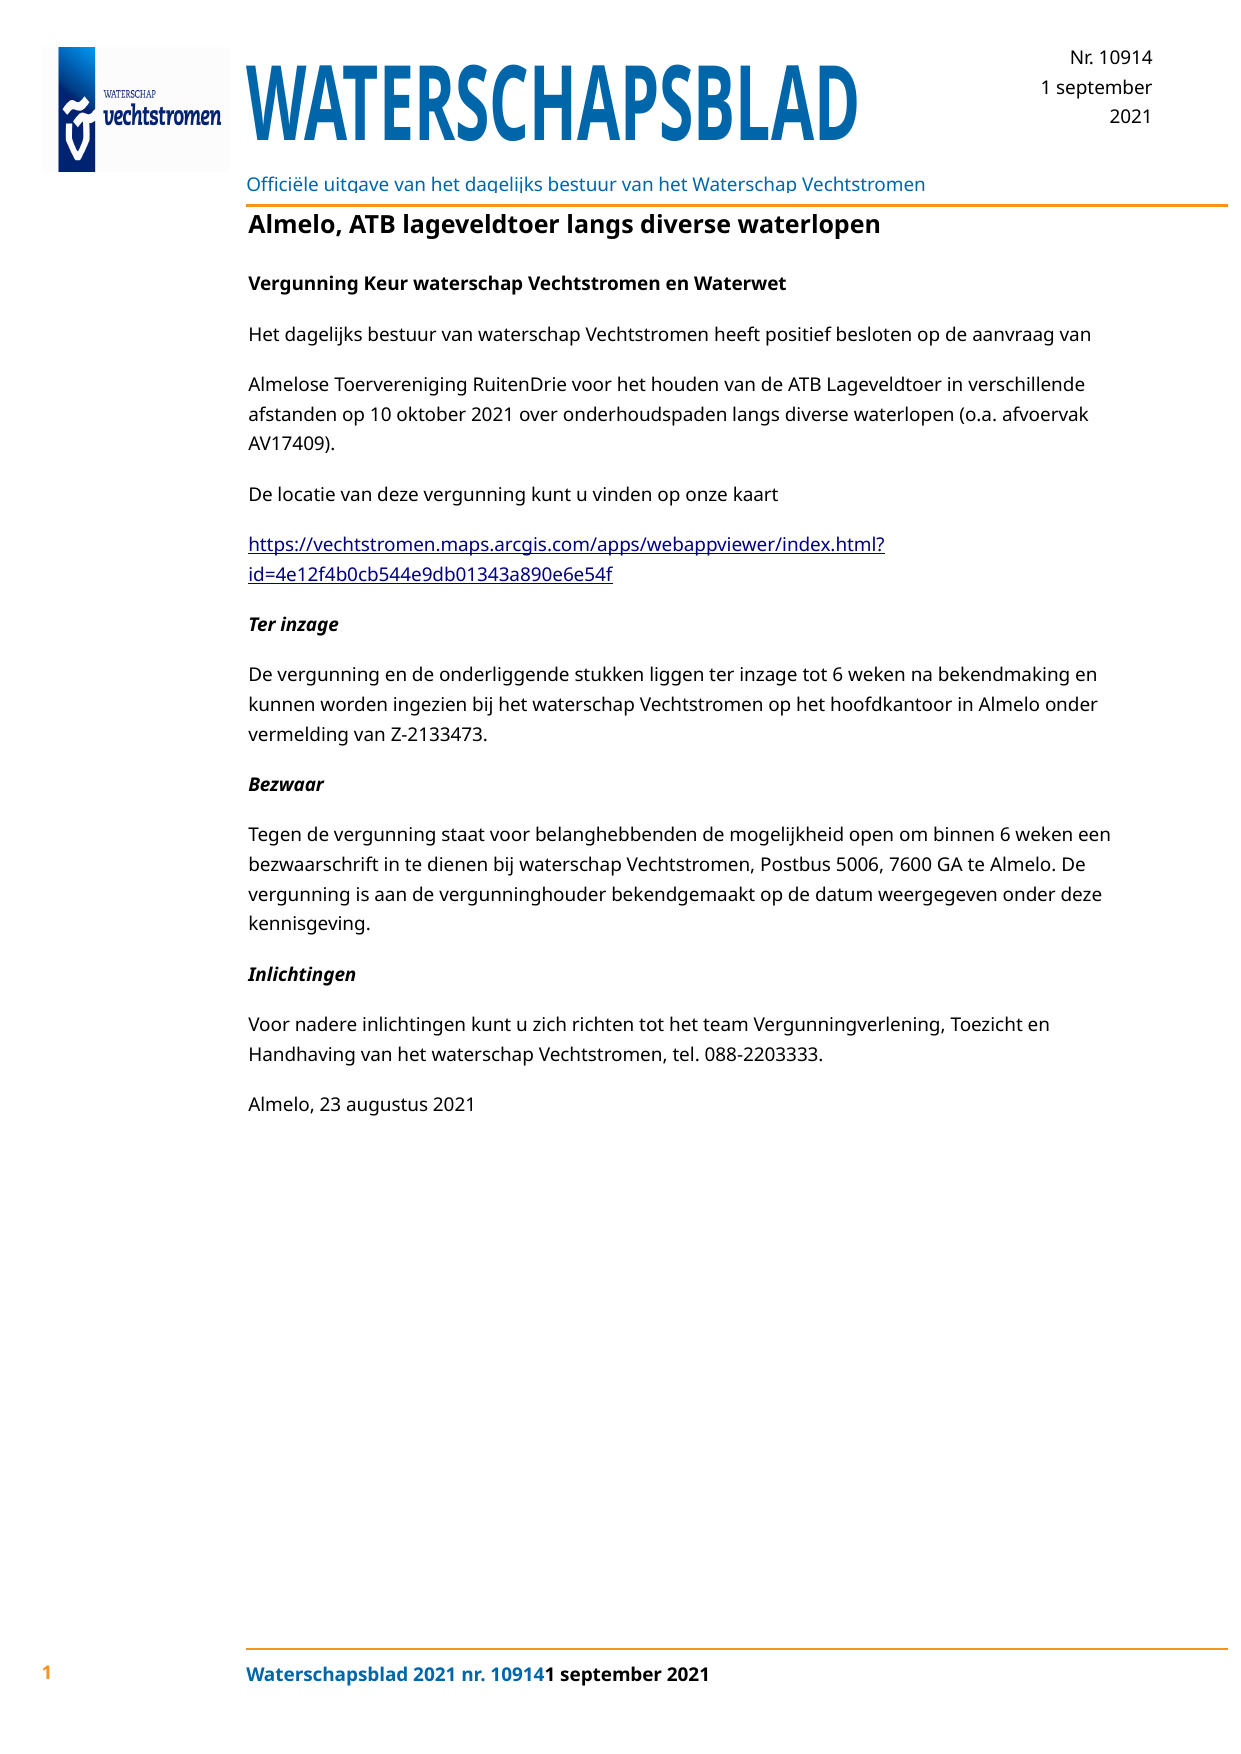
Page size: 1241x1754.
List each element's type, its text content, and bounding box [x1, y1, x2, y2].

text Tegen de vergunning staat voor belanghebbenden de mogelijkheid open om binnen 6 weken een bezwaarschrift in te dienen bij waterschap Vechtstromen, Postbus 5006, 7600 GA te Almelo. De vergunning is aan de vergunninghouder bekendgemaakt op de datum weergegeven onder deze kennisgeving. [248, 822, 1152, 936]
text Almelo, 23 augustus 2021 [248, 1091, 1152, 1117]
text Almelo, ATB lageveldtoer langs diverse waterlopen [248, 207, 1152, 241]
text Het dagelijks bestuur van waterschap Vechtstromen heeft positief besloten op de aanvraag van [248, 321, 1152, 346]
text De vergunning en de onderliggende stukken liggen ter inzage tot 6 weken na bekendmaking en kunnen worden ingezien bij het waterschap Vechtstromen op het hoofdkantoor in Almelo onder vermelding van Z-2133473. [248, 662, 1152, 746]
text Vergunning Keur waterschap Vechtstromen en Waterwet [248, 270, 1152, 296]
text De locatie van deze vergunning kunt u vinden op onze kaart [248, 481, 1152, 506]
text Ter inzage [248, 611, 1152, 637]
text Voor nadere inlichtingen kunt u zich richten tot het team Vergunningverlening, Toezicht en Handhaving van het waterschap Vechtstromen, tel. 088-2203333. [248, 1011, 1152, 1066]
text https://vechtstromen.maps.arcgis.com/apps/webappviewer/index.html?id=4e12f4b0cb544e9db01343a890e6e54f [248, 531, 1152, 586]
picture [41, 47, 231, 172]
text Inlichtingen [248, 961, 1152, 986]
text Almelose Toervereniging RuitenDrie voor het houden van de ATB Lageveldtoer in verschillende afstanden op 10 oktober 2021 over onderhoudspaden langs diverse waterlopen (o.a. afvoervak AV17409). [248, 371, 1152, 456]
text Bezwaar [248, 771, 1152, 797]
